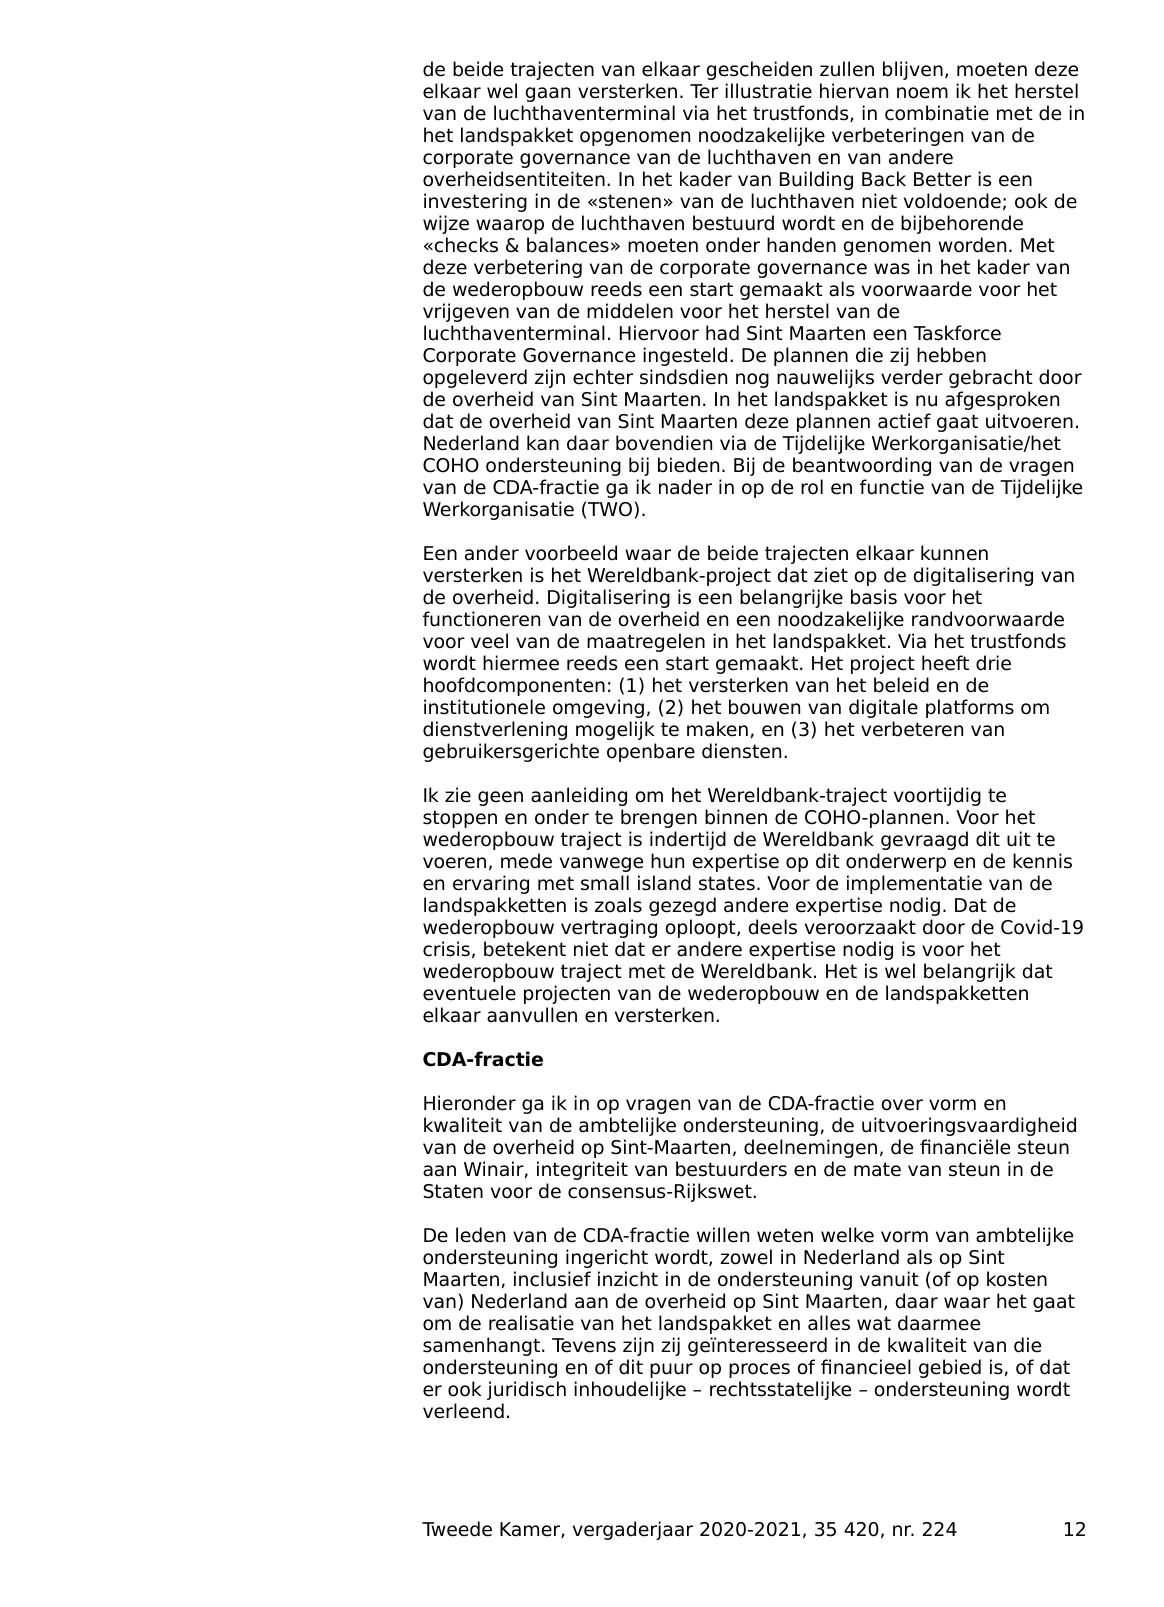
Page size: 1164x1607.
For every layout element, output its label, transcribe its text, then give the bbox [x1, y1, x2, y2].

text Hieronder ga ik in op vragen van de CDA-fractie over vorm en kwaliteit van de ambtelijke ondersteuning, de uitvoeringsvaardigheid van de overheid op Sint-Maarten, deelnemingen, de financiële steun aan Winair, integriteit van bestuurders en de mate van steun in de Staten voor de consensus-Rijkswet. [422, 1093, 1087, 1203]
text Een ander voorbeeld waar de beide trajecten elkaar kunnen versterken is het Wereldbank-project dat ziet op de digitalisering van de overheid. Digitalisering is een belangrijke basis voor het functioneren van de overheid en een noodzakelijke randvoorwaarde voor veel van de maatregelen in het landspakket. Via het trustfonds wordt hiermee reeds een start gemaakt. Het project heeft drie hoofdcomponenten: (1) het versterken van het beleid en de institutionele omgeving, (2) het bouwen van digitale platforms om dienstverlening mogelijk te maken, en (3) het verbeteren van gebruikersgerichte openbare diensten. [422, 543, 1087, 763]
text Ik zie geen aanleiding om het Wereldbank-traject voortijdig te stoppen en onder te brengen binnen de COHO-plannen. Voor het wederopbouw traject is indertijd de Wereldbank gevraagd dit uit te voeren, mede vanwege hun expertise op dit onderwerp en de kennis en ervaring met small island states. Voor de implementatie van de landspakketten is zoals gezegd andere expertise nodig. Dat de wederopbouw vertraging oploopt, deels veroorzaakt door de Covid-19 crisis, betekent niet dat er andere expertise nodig is voor het wederopbouw traject met de Wereldbank. Het is wel belangrijk dat eventuele projecten van de wederopbouw en de landspakketten elkaar aanvullen en versterken. [422, 785, 1087, 1027]
text De leden van de CDA-fractie willen weten welke vorm van ambtelijke ondersteuning ingericht wordt, zowel in Nederland als op Sint Maarten, inclusief inzicht in de ondersteuning vanuit (of op kosten van) Nederland aan de overheid op Sint Maarten, daar waar het gaat om de realisatie van het landspakket en alles wat daarmee samenhangt. Tevens zijn zij geïnteresseerd in de kwaliteit van die ondersteuning en of dit puur op proces of financieel gebied is, of dat er ook juridisch inhoudelijke – rechtsstatelijke – ondersteuning wordt verleend. [422, 1225, 1087, 1423]
subtitle CDA-fractie [422, 1049, 1087, 1071]
text de beide trajecten van elkaar gescheiden zullen blijven, moeten deze elkaar wel gaan versterken. Ter illustratie hiervan noem ik het herstel van de luchthaventerminal via het trustfonds, in combinatie met de in het landspakket opgenomen noodzakelijke verbeteringen van de corporate governance van de luchthaven en van andere overheidsentiteiten. In het kader van Building Back Better is een investering in de «stenen» van de luchthaven niet voldoende; ook de wijze waarop de luchthaven bestuurd wordt en de bijbehorende «checks & balances» moeten onder handen genomen worden. Met deze verbetering van de corporate governance was in het kader van de wederopbouw reeds een start gemaakt als voorwaarde voor het vrijgeven van de middelen voor het herstel van de luchthaventerminal. Hiervoor had Sint Maarten een Taskforce Corporate Governance ingesteld. De plannen die zij hebben opgeleverd zijn echter sindsdien nog nauwelijks verder gebracht door de overheid van Sint Maarten. In het landspakket is nu afgesproken dat de overheid van Sint Maarten deze plannen actief gaat uitvoeren. Nederland kan daar bovendien via de Tijdelijke Werkorganisatie/het COHO ondersteuning bij bieden. Bij de beantwoording van de vragen van de CDA-fractie ga ik nader in op de rol en functie van de Tijdelijke Werkorganisatie (TWO). [422, 59, 1087, 521]
